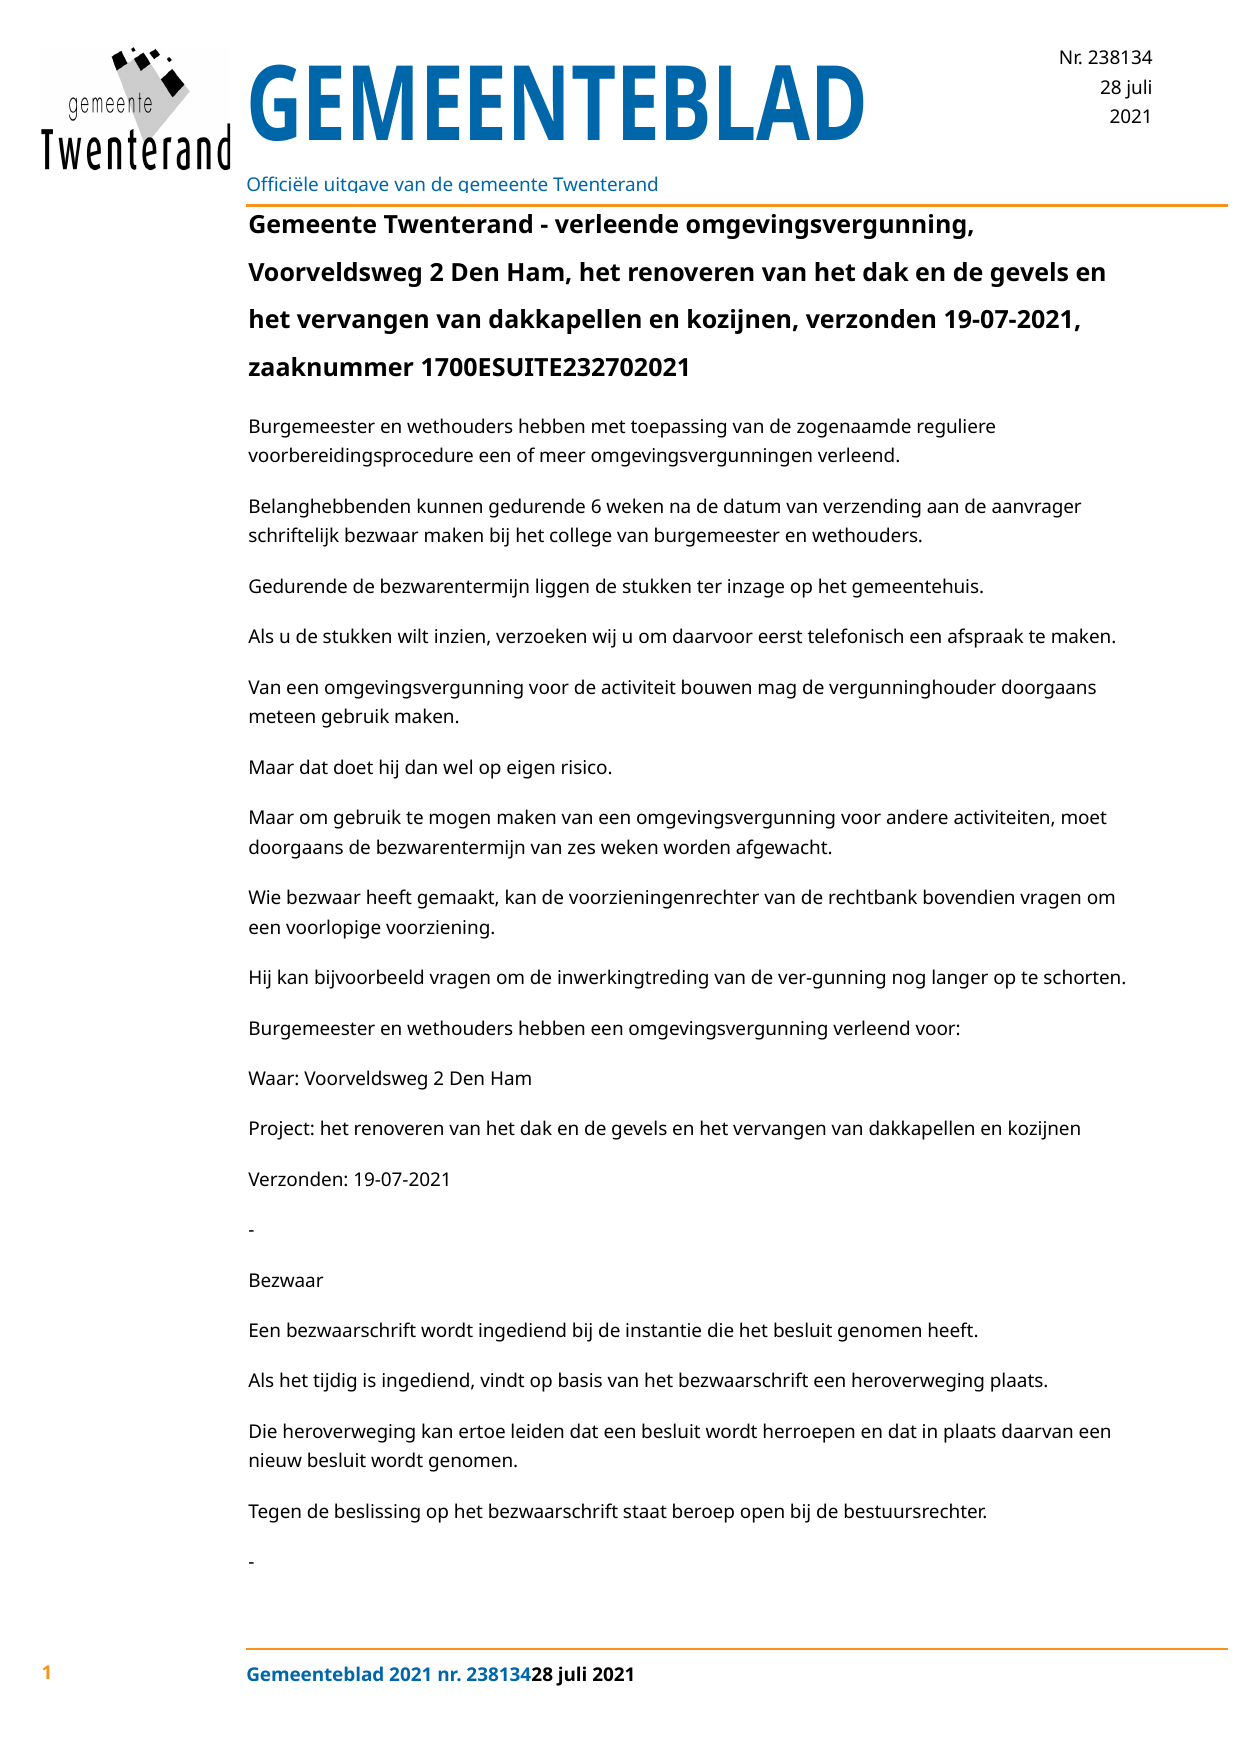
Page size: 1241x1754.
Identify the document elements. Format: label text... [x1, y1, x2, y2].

text Burgemeester en wethouders hebben een omgevingsvergunning verleend voor: [248, 1015, 1152, 1041]
text Project: het renoveren van het dak en de gevels en het vervangen van dakkapellen en kozijnen [248, 1116, 1152, 1141]
text Gemeente Twenterand - verleende omgevingsvergunning, Voorveldsweg 2 Den Ham, het renoveren van het dak en de gevels en het vervangen van dakkapellen en kozijnen, verzonden 19-07-2021, zaaknummer 1700ESUITE232702021 [248, 207, 1152, 384]
text Van een omgevingsvergunning voor de activiteit bouwen mag de vergunninghouder doorgaans meteen gebruik maken. [248, 674, 1152, 729]
text Hij kan bijvoorbeeld vragen om de inwerkingtreding van de ver-gunning nog langer op te schorten. [248, 964, 1152, 990]
text - [248, 1216, 1152, 1242]
text Wie bezwaar heeft gemaakt, kan de voorzieningenrechter van de rechtbank bovendien vragen om een voorlopige voorziening. [248, 884, 1152, 940]
text Een bezwaarschrift wordt ingediend bij de instantie die het besluit genomen heeft. [248, 1317, 1152, 1343]
text Maar dat doet hij dan wel op eigen risico. [248, 754, 1152, 780]
text Verzonden: 19-07-2021 [248, 1166, 1152, 1192]
text Waar: Voorveldsweg 2 Den Ham [248, 1065, 1152, 1091]
text Tegen de beslissing op het bezwaarschrift staat beroep open bij de bestuursrechter. [248, 1498, 1152, 1524]
text - [248, 1548, 1152, 1574]
text Bezwaar [248, 1267, 1152, 1293]
text Belanghebbenden kunnen gedurende 6 weken na de datum van verzending aan de aanvrager schriftelijk bezwaar maken bij het college van burgemeester en wethouders. [248, 493, 1152, 548]
text Als het tijdig is ingediend, vindt op basis van het bezwaarschrift een heroverweging plaats. [248, 1368, 1152, 1393]
text Maar om gebruik te mogen maken van een omgevingsvergunning voor andere activiteiten, moet doorgaans de bezwarentermijn van zes weken worden afgewacht. [248, 804, 1152, 860]
text Als u de stukken wilt inzien, verzoeken wij u om daarvoor eerst telefonisch een afspraak te maken. [248, 623, 1152, 649]
text Gedurende de bezwarentermijn liggen de stukken ter inzage op het gemeentehuis. [248, 573, 1152, 599]
picture [41, 47, 231, 172]
text Die heroverweging kan ertoe leiden dat een besluit wordt herroepen en dat in plaats daarvan een nieuw besluit wordt genomen. [248, 1418, 1152, 1473]
text Burgemeester en wethouders hebben met toepassing van de zogenaamde reguliere voorbereidingsprocedure een of meer omgevingsvergunningen verleend. [248, 413, 1152, 468]
